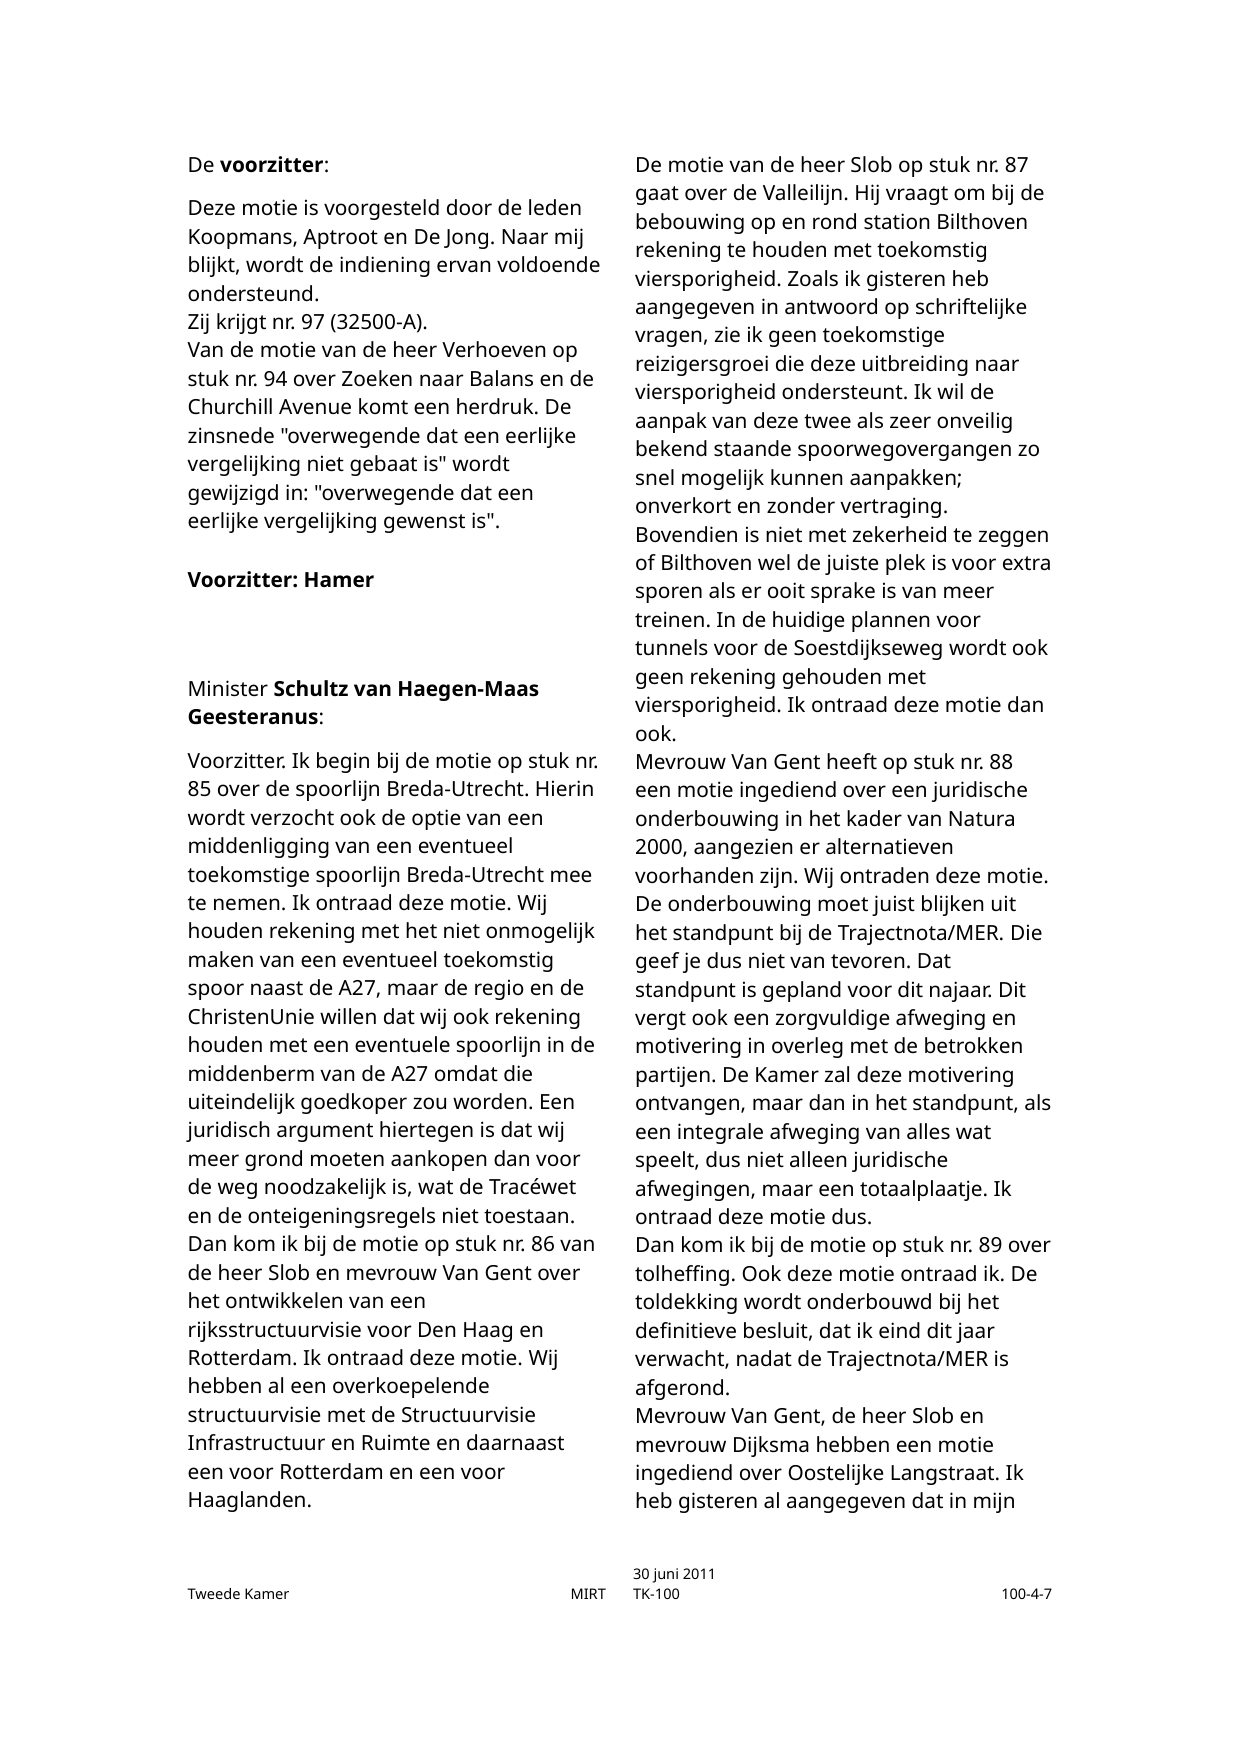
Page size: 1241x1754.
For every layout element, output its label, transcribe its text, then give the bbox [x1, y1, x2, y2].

text Zij krijgt nr. 97 (32500-A). [187, 307, 605, 336]
text De voorzitter: [187, 150, 605, 178]
text Mevrouw Van Gent heeft op stuk nr. 88 een motie ingediend over een juridische onderbouwing in het kader van Natura 2000, aangezien er alternatieven voorhanden zijn. Wij ontraden deze motie. De onderbouwing moet juist blijken uit het standpunt bij de Trajectnota/MER. Die geef je dus niet van tevoren. Dat standpunt is gepland voor dit najaar. Dit vergt ook een zorgvuldige afweging en motivering in overleg met de betrokken partijen. De Kamer zal deze motivering ontvangen, maar dan in het standpunt, als een integrale afweging van alles wat speelt, dus niet alleen juridische afwegingen, maar een totaalplaatje. Ik ontraad deze motie dus. [635, 747, 1053, 1231]
text  [187, 623, 605, 652]
text Dan kom ik bij de motie op stuk nr. 89 over tolheffing. Ook deze motie ontraad ik. De toldekking wordt onderbouwd bij het definitieve besluit, dat ik eind dit jaar verwacht, nadat de Trajectnota/MER is afgerond. [635, 1231, 1053, 1401]
text Deze motie is voorgesteld door de leden Koopmans, Aptroot en De Jong. Naar mij blijkt, wordt de indiening ervan voldoende ondersteund. [187, 193, 605, 307]
text De motie van de heer Slob op stuk nr. 87 gaat over de Valleilijn. Hij vraagt om bij de bebouwing op en rond station Bilthoven rekening te houden met toekomstig viersporigheid. Zoals ik gisteren heb aangegeven in antwoord op schriftelijke vragen, zie ik geen toekomstige reizigersgroei die deze uitbreiding naar viersporigheid ondersteunt. Ik wil de aanpak van deze twee als zeer onveilig bekend staande spoorwegovergangen zo snel mogelijk kunnen aanpakken; onverkort en zonder vertraging. Bovendien is niet met zekerheid te zeggen of Bilthoven wel de juiste plek is voor extra sporen als er ooit sprake is van meer treinen. In de huidige plannen voor tunnels voor de Soestdijkseweg wordt ook geen rekening gehouden met viersporigheid. Ik ontraad deze motie dan ook. [635, 150, 1053, 747]
text Mevrouw Van Gent, de heer Slob en mevrouw Dijksma hebben een motie ingediend over Oostelijke Langstraat. Ik heb gisteren al aangegeven dat in mijn [635, 1401, 1053, 1515]
text Voorzitter: Hamer [187, 565, 605, 593]
text Voorzitter. Ik begin bij de motie op stuk nr. 85 over de spoorlijn Breda-Utrecht. Hierin wordt verzocht ook de optie van een middenligging van een eventueel toekomstige spoorlijn Breda-Utrecht mee te nemen. Ik ontraad deze motie. Wij houden rekening met het niet onmogelijk maken van een eventueel toekomstig spoor naast de A27, maar de regio en de ChristenUnie willen dat wij ook rekening houden met een eventuele spoorlijn in de middenberm van de A27 omdat die uiteindelijk goedkoper zou worden. Een juridisch argument hiertegen is dat wij meer grond moeten aankopen dan voor de weg noodzakelijk is, wat de Tracéwet en de onteigeningsregels niet toestaan. [187, 746, 605, 1229]
text Minister Schultz van Haegen-Maas Geesteranus: [187, 674, 605, 731]
text Van de motie van de heer Verhoeven op stuk nr. 94 over Zoeken naar Balans en de Churchill Avenue komt een herdruk. De zinsnede "overwegende dat een eerlijke vergelijking niet gebaat is" wordt gewijzigd in: "overwegende dat een eerlijke vergelijking gewenst is". [187, 336, 605, 535]
text Dan kom ik bij de motie op stuk nr. 86 van de heer Slob en mevrouw Van Gent over het ontwikkelen van een rijksstructuurvisie voor Den Haag en Rotterdam. Ik ontraad deze motie. Wij hebben al een overkoepelende structuurvisie met de Structuurvisie Infrastructuur en Ruimte en daarnaast een voor Rotterdam en een voor Haaglanden. [187, 1229, 605, 1514]
